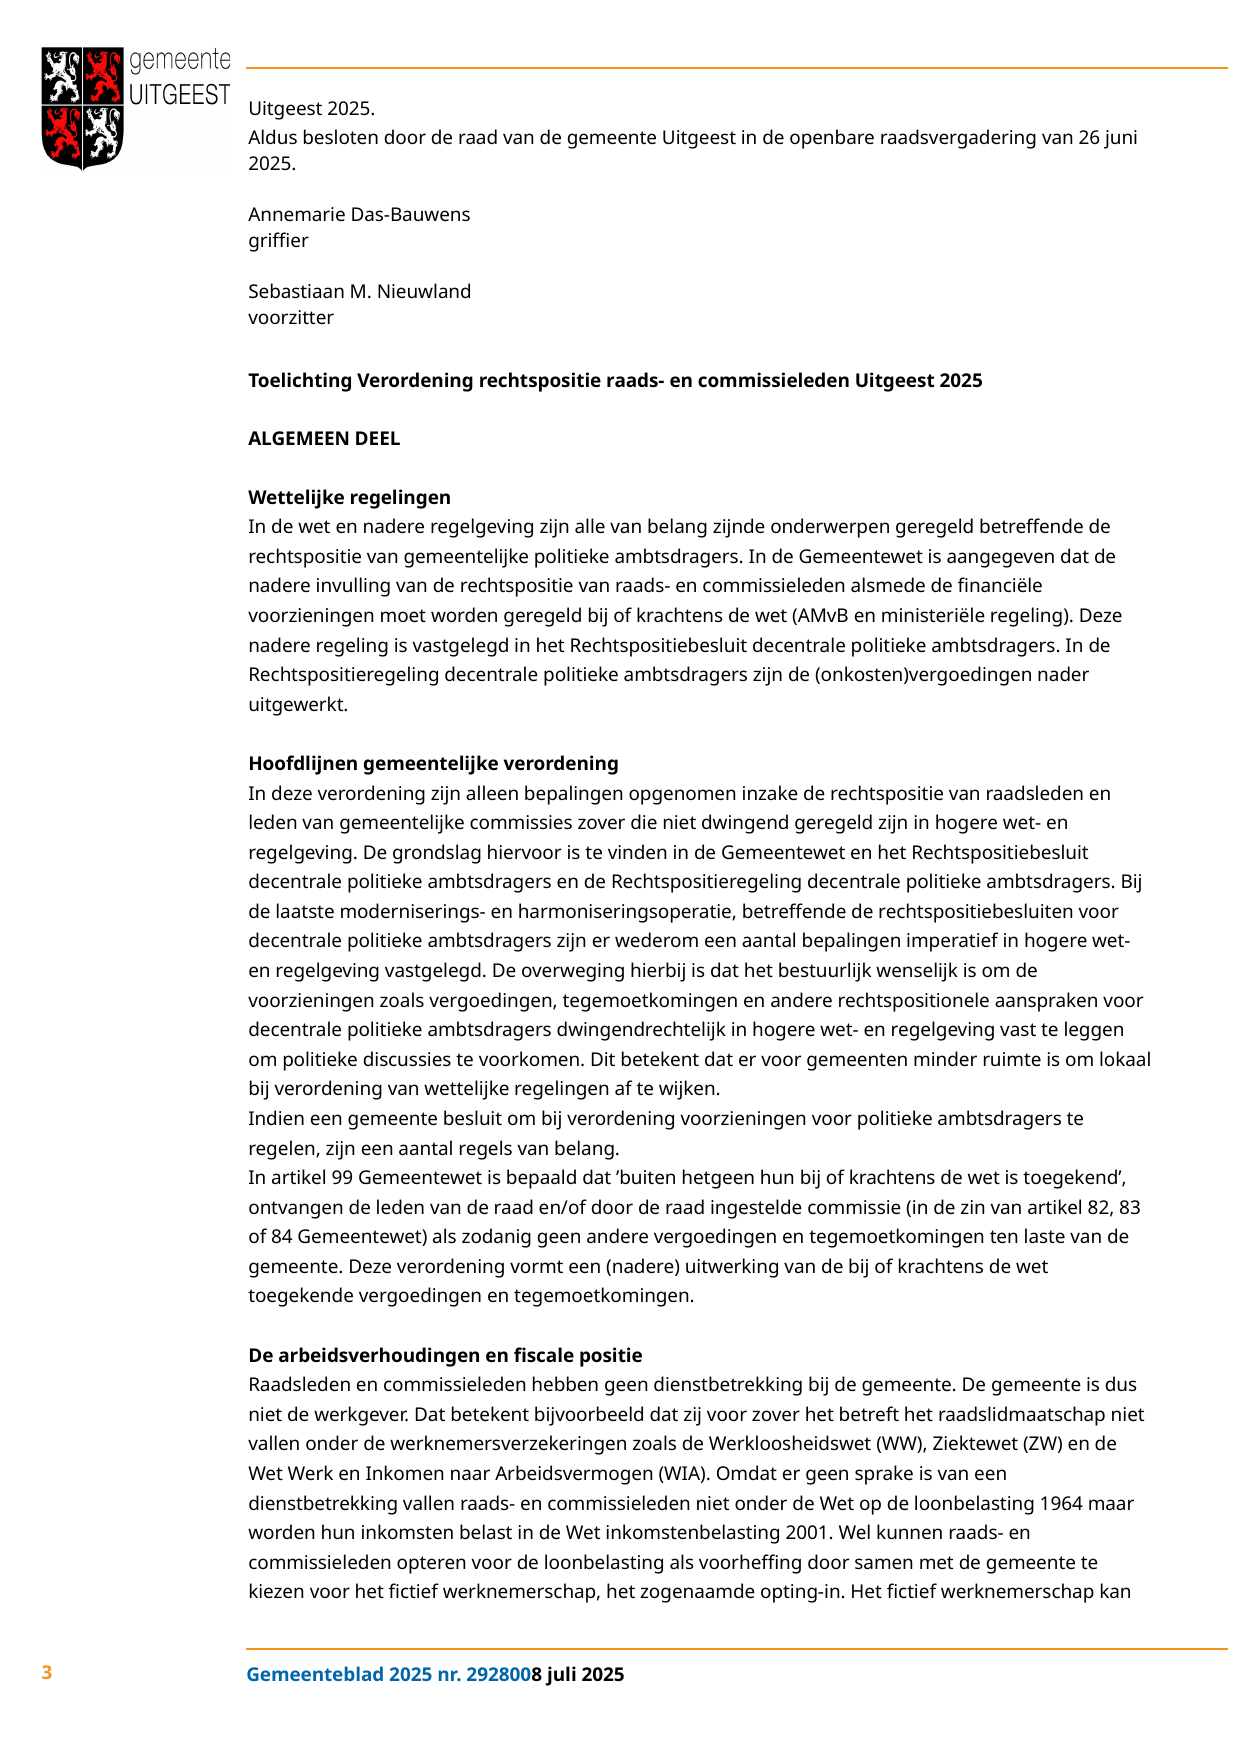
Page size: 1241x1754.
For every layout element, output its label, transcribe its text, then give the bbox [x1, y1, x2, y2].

text In deze verordening zijn alleen bepalingen opgenomen inzake de rechtspositie van raadsleden en leden van gemeentelijke commissies zover die niet dwingend geregeld zijn in hogere wet- en regelgeving. De grondslag hiervoor is te vinden in de Gemeentewet en het Rechtspositiebesluit decentrale politieke ambtsdragers en de Rechtspositieregeling decentrale politieke ambtsdragers. Bij de laatste moderniserings- en harmoniseringsoperatie, betreffende de rechtspositiebesluiten voor decentrale politieke ambtsdragers zijn er wederom een aantal bepalingen imperatief in hogere wet- en regelgeving vastgelegd. De overweging hierbij is dat het bestuurlijk wenselijk is om de voorzieningen zoals vergoedingen, tegemoetkomingen en andere rechtspositionele aanspraken voor decentrale politieke ambtsdragers dwingendrechtelijk in hogere wet- en regelgeving vast te leggen om politieke discussies te voorkomen. Dit betekent dat er voor gemeenten minder ruimte is om lokaal bij verordening van wettelijke regelingen af te wijken. [248, 780, 1152, 1101]
text Toelichting Verordening rechtspositie raads- en commissieleden Uitgeest 2025 [248, 356, 1152, 396]
picture [41, 47, 231, 172]
text Sebastiaan M. Nieuwland [248, 279, 1152, 304]
text Aldus besloten door de raad van de gemeente Uitgeest in de openbare raadsvergadering van 26 juni 2025. [248, 124, 1152, 176]
text Hoofdlijnen gemeentelijke verordening [248, 750, 1152, 776]
text Wettelijke regelingen [248, 484, 1152, 510]
text Uitgeest 2025. [248, 95, 1152, 121]
text ALGEMEEN DEEL [248, 425, 1152, 451]
text In de wet en nadere regelgeving zijn alle van belang zijnde onderwerpen geregeld betreffende de rechtspositie van gemeentelijke politieke ambtsdragers. In de Gemeentewet is aangegeven dat de nadere invulling van de rechtspositie van raads- en commissieleden alsmede de financiële voorzieningen moet worden geregeld bij of krachtens de wet (AMvB en ministeriële regeling). Deze nadere regeling is vastgelegd in het Rechtspositiebesluit decentrale politieke ambtsdragers. In de Rechtspositieregeling decentrale politieke ambtsdragers zijn de (onkosten)vergoedingen nader uitgewerkt. [248, 513, 1152, 717]
text griffier [248, 227, 1152, 253]
text Raadsleden en commissieleden hebben geen dienstbetrekking bij de gemeente. De gemeente is dus niet de werkgever. Dat betekent bijvoorbeeld dat zij voor zover het betreft het raadslidmaatschap niet vallen onder de werknemersverzekeringen zoals de Werkloosheidswet (WW), Ziektewet (ZW) en de Wet Werk en Inkomen naar Arbeidsvermogen (WIA). Omdat er geen sprake is van een dienstbetrekking vallen raads- en commissieleden niet onder de Wet op de loonbelasting 1964 maar worden hun inkomsten belast in de Wet inkomstenbelasting 2001. Wel kunnen raads- en commissieleden opteren voor de loonbelasting als voorheffing door samen met de gemeente te kiezen voor het fictief werknemerschap, het zogenaamde opting-in. Het fictief werknemerschap kan [248, 1371, 1152, 1604]
text voorzitter [248, 304, 1152, 330]
text Indien een gemeente besluit om bij verordening voorzieningen voor politieke ambtsdragers te regelen, zijn een aantal regels van belang. [248, 1105, 1152, 1161]
text Annemarie Das-Bauwens [248, 202, 1152, 227]
text In artikel 99 Gemeentewet is bepaald dat ’buiten hetgeen hun bij of krachtens de wet is toegekend’, ontvangen de leden van de raad en/of door de raad ingestelde commissie (in de zin van artikel 82, 83 of 84 Gemeentewet) als zodanig geen andere vergoedingen en tegemoetkomingen ten laste van de gemeente. Deze verordening vormt een (nadere) uitwerking van de bij of krachtens de wet toegekende vergoedingen en tegemoetkomingen. [248, 1164, 1152, 1308]
text De arbeidsverhoudingen en fiscale positie [248, 1342, 1152, 1368]
